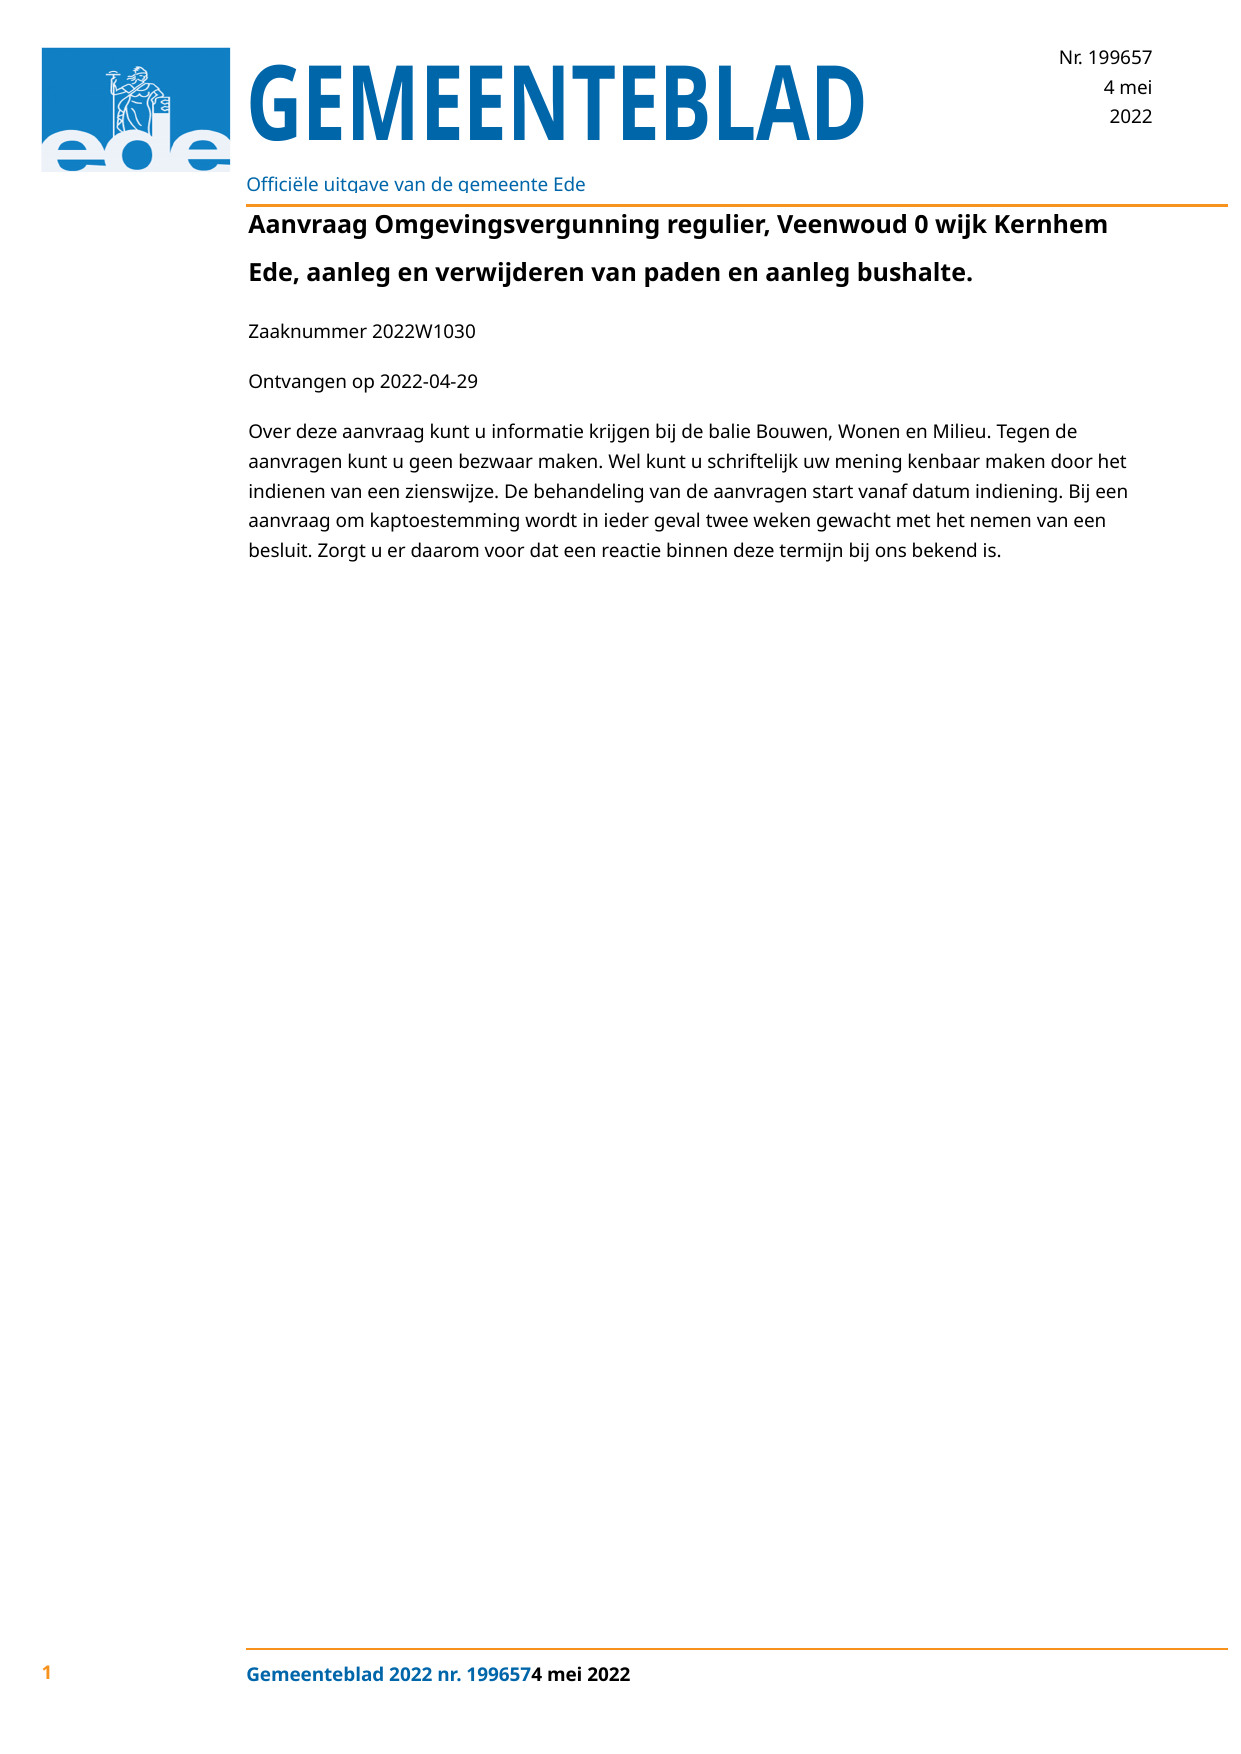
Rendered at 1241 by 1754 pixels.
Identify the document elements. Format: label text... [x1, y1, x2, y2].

text Ontvangen op 2022-04-29 [248, 368, 1152, 394]
text Over deze aanvraag kunt u informatie krijgen bij de balie Bouwen, Wonen en Milieu. Tegen de aanvragen kunt u geen bezwaar maken. Wel kunt u schriftelijk uw mening kenbaar maken door het indienen van een zienswijze. De behandeling van de aanvragen start vanaf datum indiening. Bij een aanvraag om kaptoestemming wordt in ieder geval twee weken gewacht met het nemen van een besluit. Zorgt u er daarom voor dat een reactie binnen deze termijn bij ons bekend is. [248, 419, 1152, 563]
text Aanvraag Omgevingsvergunning regulier, Veenwoud 0 wijk Kernhem Ede, aanleg en verwijderen van paden en aanleg bushalte. [248, 207, 1152, 288]
text Zaaknummer 2022W1030 [248, 318, 1152, 344]
picture [41, 47, 231, 172]
